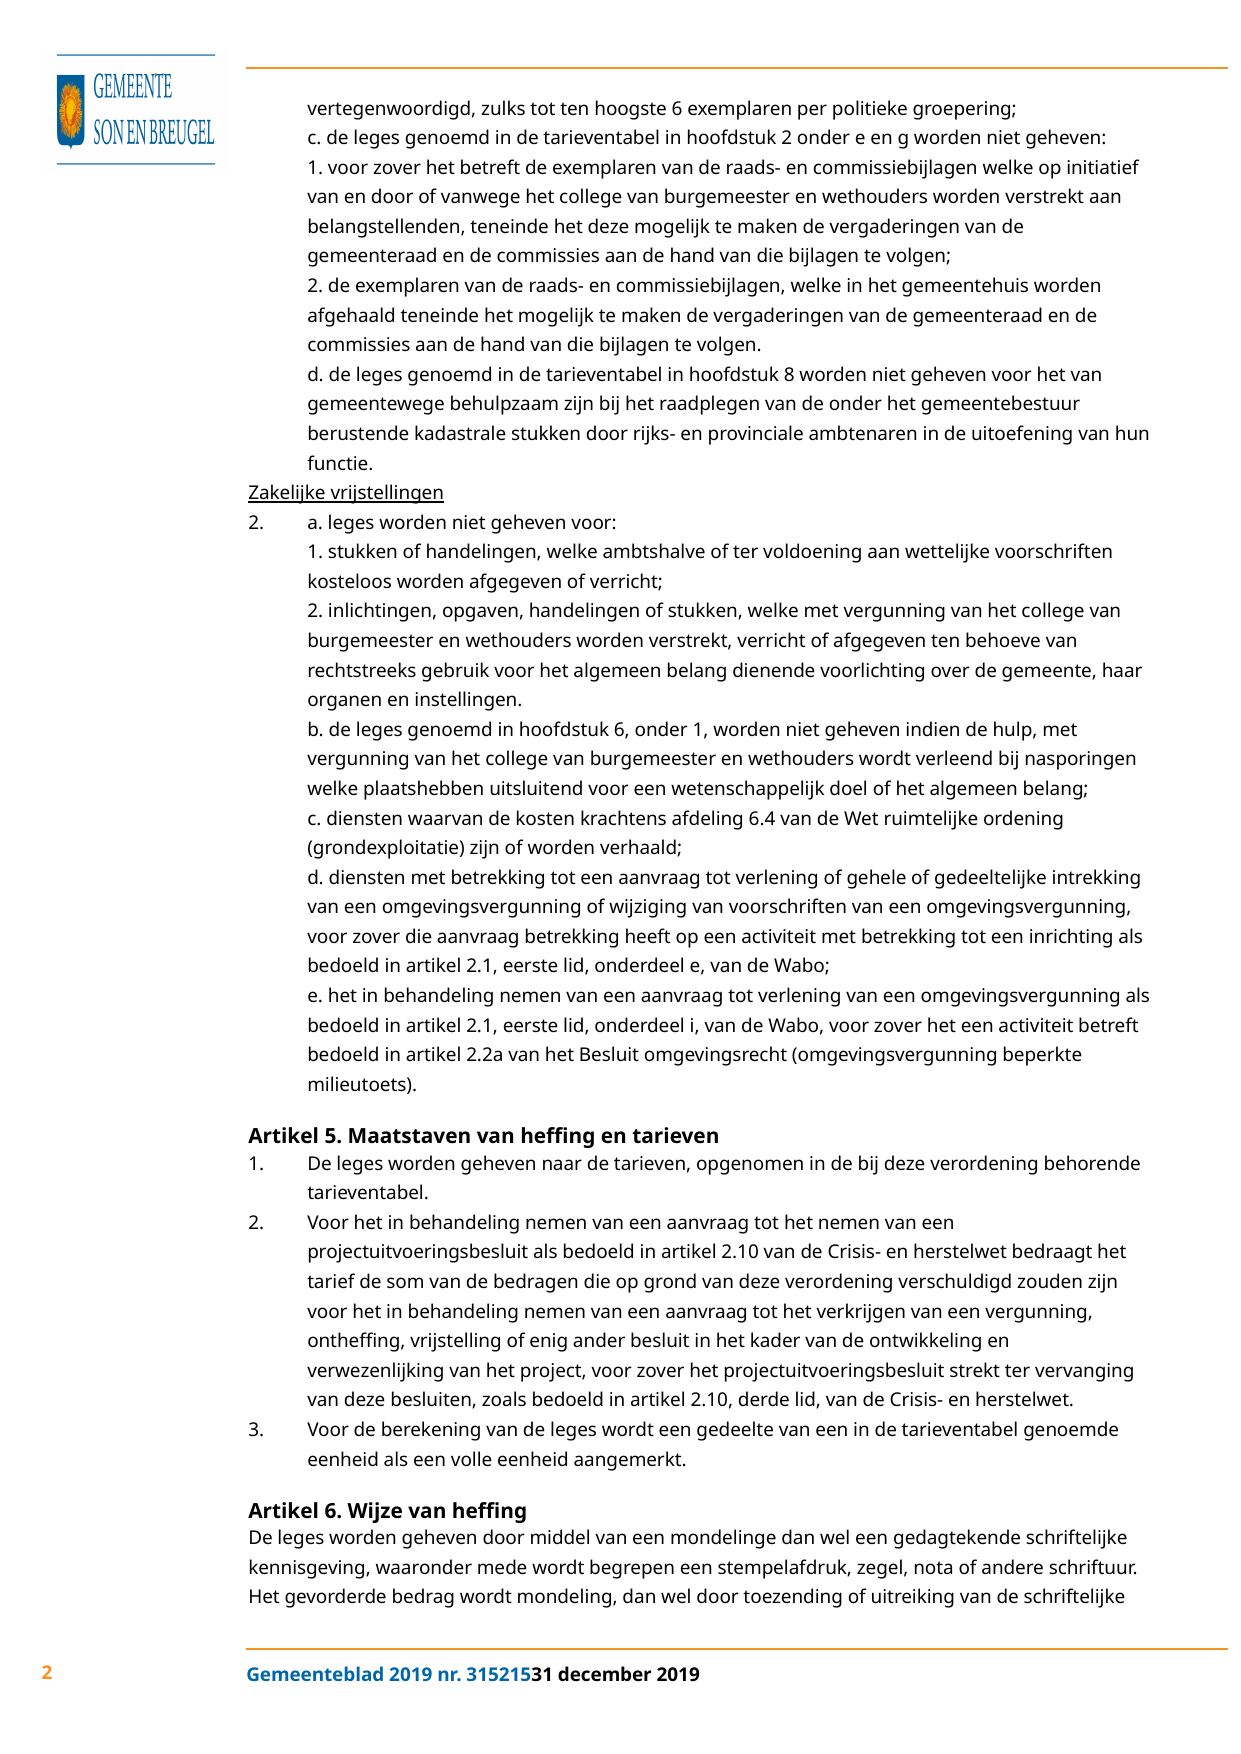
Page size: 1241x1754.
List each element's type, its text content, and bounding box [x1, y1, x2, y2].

text Artikel 6. Wijze van heffing [248, 1496, 1152, 1524]
list e. het in behandeling nemen van een aanvraag tot verlening van een omgevingsvergunning als bedoeld in artikel 2.1, eerste lid, onderdeel i, van de Wabo, voor zover het een activiteit betreft bedoeld in artikel 2.2a van het Besluit omgevingsrecht (omgevingsvergunning beperkte milieutoets). [248, 982, 1152, 1097]
list a. leges worden niet geheven voor: [248, 509, 1152, 535]
list b. de leges genoemd in hoofdstuk 6, onder 1, worden niet geheven indien de hulp, met vergunning van het college van burgemeester en wethouders wordt verleend bij nasporingen welke plaatshebben uitsluitend voor een wetenschappelijk doel of het algemeen belang; [248, 716, 1152, 801]
text De leges worden geheven door middel van een mondelinge dan wel een gedagtekende schriftelijke kennisgeving, waaronder mede wordt begrepen een stempelafdruk, zegel, nota of andere schriftuur. Het gevorderde bedrag wordt mondeling, dan wel door toezending of uitreiking van de schriftelijke [248, 1524, 1152, 1609]
list 1. stukken of handelingen, welke ambtshalve of ter voldoening aan wettelijke voorschriften kosteloos worden afgegeven of verricht; [248, 538, 1152, 594]
text Zakelijke vrijstellingen [248, 479, 1152, 505]
list c. de leges genoemd in de tarieventabel in hoofdstuk 2 onder e en g worden niet geheven: [248, 124, 1152, 150]
list d. de leges genoemd in de tarieventabel in hoofdstuk 8 worden niet geheven voor het van gemeentewege behulpzaam zijn bij het raadplegen van de onder het gemeentebestuur berustende kadastrale stukken door rijks- en provinciale ambtenaren in de uitoefening van hun functie. [248, 361, 1152, 476]
list d. diensten met betrekking tot een aanvraag tot verlening of gehele of gedeeltelijke intrekking van een omgevingsvergunning of wijziging van voorschriften van een omgevingsvergunning, voor zover die aanvraag betrekking heeft op een activiteit met betrekking tot een inrichting als bedoeld in artikel 2.1, eerste lid, onderdeel e, van de Wabo; [248, 864, 1152, 978]
list c. diensten waarvan de kosten krachtens afdeling 6.4 van de Wet ruimtelijke ordening (grondexploitatie) zijn of worden verhaald; [248, 805, 1152, 860]
list 1. voor zover het betreft de exemplaren van de raads- en commissiebijlagen welke op initiatief van en door of vanwege het college van burgemeester en wethouders worden verstrekt aan belangstellenden, teneinde het deze mogelijk te maken de vergaderingen van de gemeenteraad en de commissies aan de hand van die bijlagen te volgen; [248, 154, 1152, 268]
list 2. de exemplaren van de raads- en commissiebijlagen, welke in het gemeentehuis worden afgehaald teneinde het mogelijk te maken de vergaderingen van de gemeenteraad en de commissies aan de hand van die bijlagen te volgen. [248, 272, 1152, 357]
list Voor de berekening van de leges wordt een gedeelte van een in de tarieventabel genoemde eenheid als een volle eenheid aangemerkt. [248, 1416, 1152, 1471]
list Voor het in behandeling nemen van een aanvraag tot het nemen van een projectuitvoeringsbesluit als bedoeld in artikel 2.10 van de Crisis- en herstelwet bedraagt het tarief de som van de bedragen die op grond van deze verordening verschuldigd zouden zijn voor het in behandeling nemen van een aanvraag tot het verkrijgen van een vergunning, ontheffing, vrijstelling of enig ander besluit in het kader van de ontwikkeling en verwezenlijking van het project, voor zover het projectuitvoeringsbesluit strekt ter vervanging van deze besluiten, zoals bedoeld in artikel 2.10, derde lid, van de Crisis- en herstelwet. [248, 1209, 1152, 1412]
text Artikel 5. Maatstaven van heffing en tarieven [248, 1121, 1152, 1150]
list vertegenwoordigd, zulks tot ten hoogste 6 exemplaren per politieke groepering; [248, 95, 1152, 121]
list De leges worden geheven naar de tarieven, opgenomen in de bij deze verordening behorende tarieventabel. [248, 1150, 1152, 1205]
list 2. inlichtingen, opgaven, handelingen of stukken, welke met vergunning van het college van burgemeester en wethouders worden verstrekt, verricht of afgegeven ten behoeve van rechtstreeks gebruik voor het algemeen belang dienende voorlichting over de gemeente, haar organen en instellingen. [248, 598, 1152, 712]
picture [41, 47, 231, 172]
